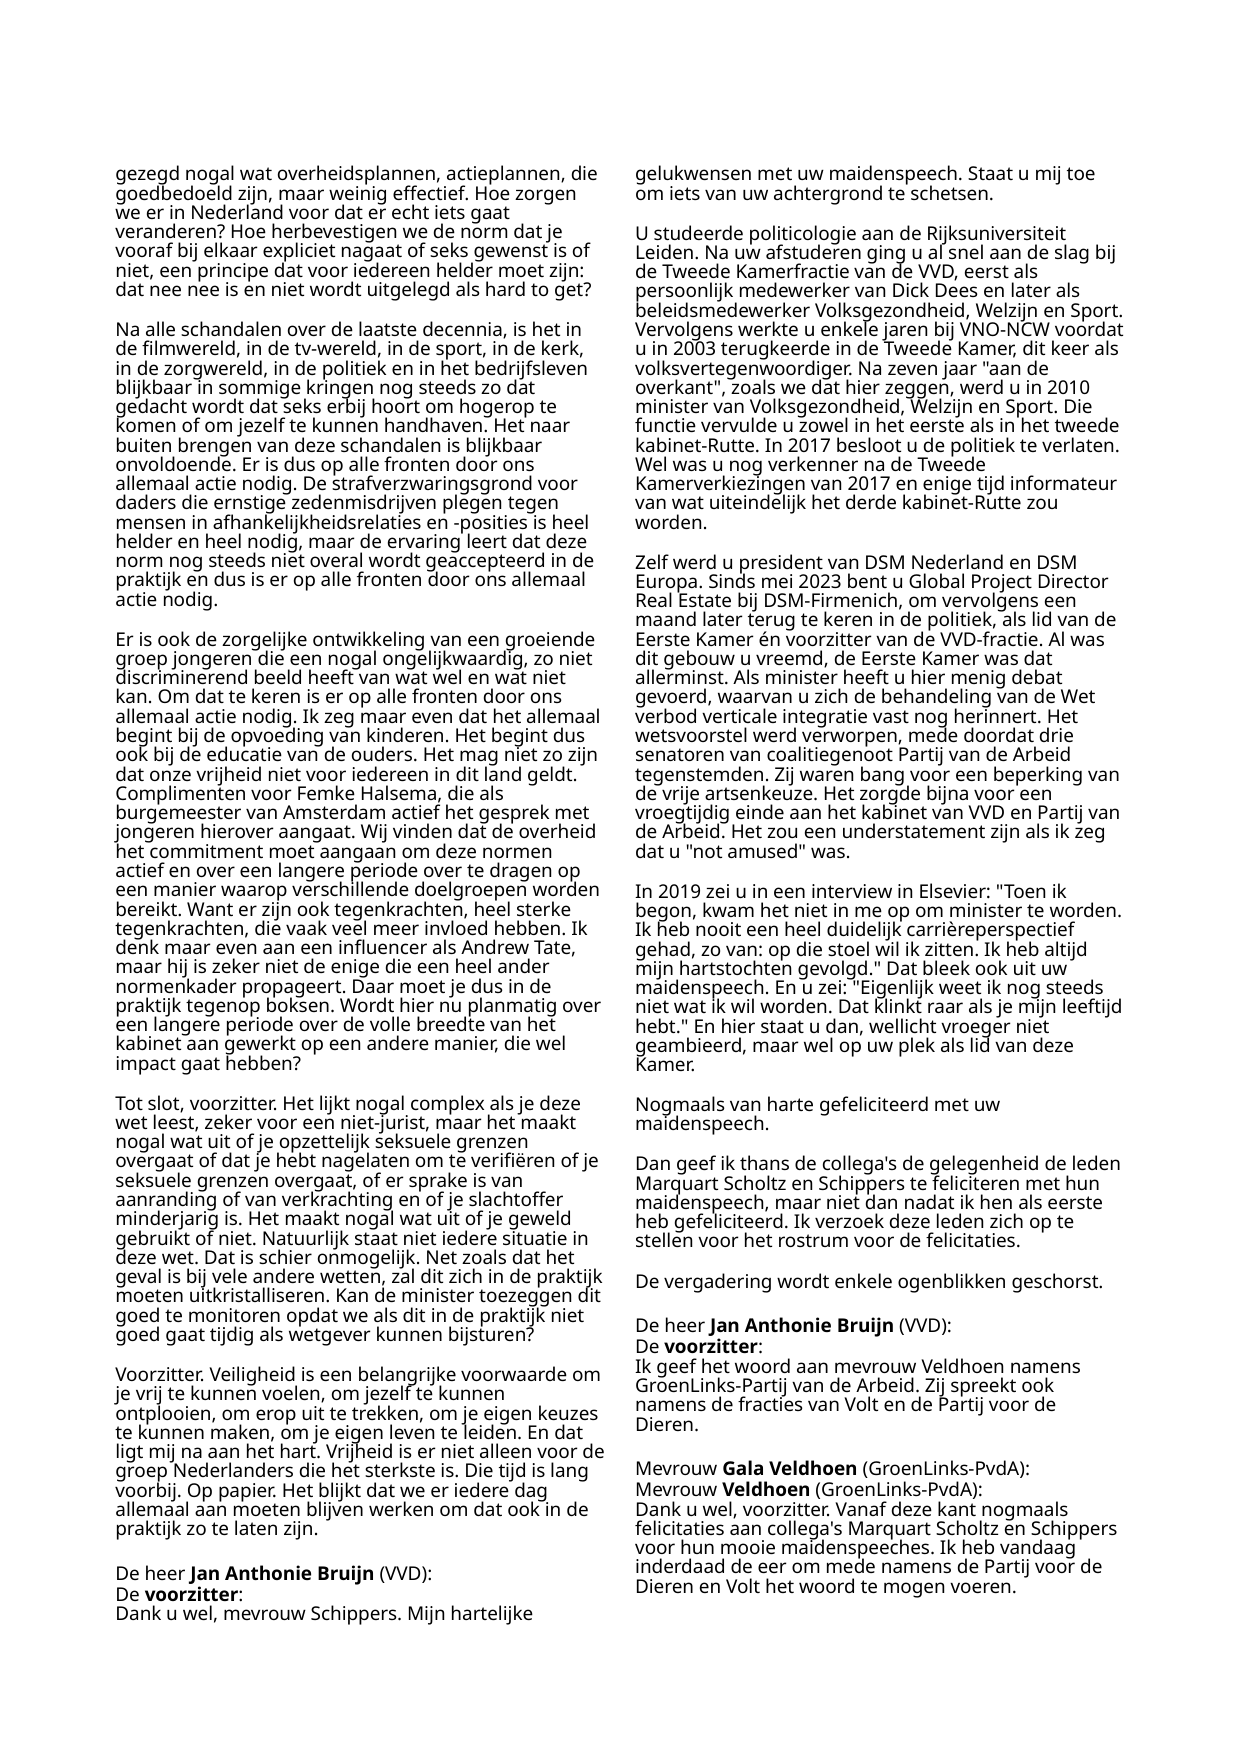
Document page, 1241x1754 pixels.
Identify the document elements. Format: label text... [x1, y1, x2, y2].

text U studeerde politicologie aan de Rijksuniversiteit Leiden. Na uw afstuderen ging u al snel aan de slag bij de Tweede Kamerfractie van de VVD, eerst als persoonlijk medewerker van Dick Dees en later als beleidsmedewerker Volksgezondheid, Welzijn en Sport. Vervolgens werkte u enkele jaren bij VNO-NCW voordat u in 2003 terugkeerde in de Tweede Kamer, dit keer als volksvertegenwoordiger. Na zeven jaar "aan de overkant", zoals we dat hier zeggen, werd u in 2010 minister van Volksgezondheid, Welzijn en Sport. Die functie vervulde u zowel in het eerste als in het tweede kabinet-Rutte. In 2017 besloot u de politiek te verlaten. Wel was u nog verkenner na de Tweede Kamerverkiezingen van 2017 en enige tijd informateur van wat uiteindelijk het derde kabinet-Rutte zou worden. [635, 224, 1125, 533]
text De voorzitter: [635, 1338, 1125, 1358]
text De voorzitter: [115, 1586, 605, 1605]
text In 2019 zei u in een interview in Elsevier: "Toen ik begon, kwam het niet in me op om minister te worden. Ik heb nooit een heel duidelijk carrièreperspectief gehad, zo van: op die stoel wil ik zitten. Ik heb altijd mijn hartstochten gevolgd." Dat bleek ook uit uw maidenspeech. En u zei: "Eigenlijk weet ik nog steeds niet wat ik wil worden. Dat klinkt raar als je mijn leeftijd hebt." En hier staat u dan, wellicht vroeger niet geambieerd, maar wel op uw plek als lid van deze Kamer. [635, 883, 1125, 1075]
text Mevrouw Veldhoen (GroenLinks-PvdA): [635, 1481, 1125, 1501]
text De vergadering wordt enkele ogenblikken geschorst. [635, 1273, 1125, 1292]
text Ik geef het woord aan mevrouw Veldhoen namens GroenLinks-Partij van de Arbeid. Zij spreekt ook namens de fracties van Volt en de Partij voor de Dieren. [635, 1358, 1125, 1435]
text De heer Jan Anthonie Bruijn (VVD): [115, 1560, 605, 1586]
text Nogmaals van harte gefeliciteerd met uw maidenspeech. [635, 1096, 1125, 1135]
text Na alle schandalen over de laatste decennia, is het in de filmwereld, in de tv-wereld, in de sport, in de kerk, in de zorgwereld, in de politiek en in het bedrijfsleven blijkbaar in sommige kringen nog steeds zo dat gedacht wordt dat seks erbij hoort om hogerop te komen of om jezelf te kunnen handhaven. Het naar buiten brengen van deze schandalen is blijkbaar onvoldoende. Er is dus op alle fronten door ons allemaal actie nodig. De strafverzwaringsgrond voor daders die ernstige zedenmisdrijven plegen tegen mensen in afhankelijkheidsrelaties en -posities is heel helder en heel nodig, maar de ervaring leert dat deze norm nog steeds niet overal wordt geaccepteerd in de praktijk en dus is er op alle fronten door ons allemaal actie nodig. [115, 321, 605, 610]
text gelukwensen met uw maidenspeech. Staat u mij toe om iets van uw achtergrond te schetsen. [635, 165, 1125, 204]
text Dank u wel, mevrouw Schippers. Mijn hartelijke [115, 1605, 605, 1624]
text De heer Jan Anthonie Bruijn (VVD): [635, 1313, 1125, 1338]
text Dank u wel, voorzitter. Vanaf deze kant nogmaals felicitaties aan collega's Marquart Scholtz en Schippers voor hun mooie maidenspeeches. Ik heb vandaag inderdaad de eer om mede namens de Partij voor de Dieren en Volt het woord te mogen voeren. [635, 1501, 1125, 1597]
text Tot slot, voorzitter. Het lijkt nogal complex als je deze wet leest, zeker voor een niet-jurist, maar het maakt nogal wat uit of je opzettelijk seksuele grenzen overgaat of dat je hebt nagelaten om te verifiëren of je seksuele grenzen overgaat, of er sprake is van aanranding of van verkrachting en of je slachtoffer minderjarig is. Het maakt nogal wat uit of je geweld gebruikt of niet. Natuurlijk staat niet iedere situatie in deze wet. Dat is schier onmogelijk. Net zoals dat het geval is bij vele andere wetten, zal dit zich in de praktijk moeten uitkristalliseren. Kan de minister toezeggen dit goed te monitoren opdat we als dit in de praktijk niet goed gaat tijdig als wetgever kunnen bijsturen? [115, 1095, 605, 1345]
text Mevrouw Gala Veldhoen (GroenLinks-PvdA): [635, 1456, 1125, 1481]
text Zelf werd u president van DSM Nederland en DSM Europa. Sinds mei 2023 bent u Global Project Director Real Estate bij DSM-Firmenich, om vervolgens een maand later terug te keren in de politiek, als lid van de Eerste Kamer én voorzitter van de VVD-fractie. Al was dit gebouw u vreemd, de Eerste Kamer was dat allerminst. Als minister heeft u hier menig debat gevoerd, waarvan u zich de behandeling van de Wet verbod verticale integratie vast nog herinnert. Het wetsvoorstel werd verworpen, mede doordat drie senatoren van coalitiegenoot Partij van de Arbeid tegenstemden. Zij waren bang voor een beperking van de vrije artsenkeuze. Het zorgde bijna voor een vroegtijdig einde aan het kabinet van VVD en Partij van de Arbeid. Het zou een understatement zijn als ik zeg dat u "not amused" was. [635, 554, 1125, 862]
text gezegd nogal wat overheidsplannen, actieplannen, die goedbedoeld zijn, maar weinig effectief. Hoe zorgen we er in Nederland voor dat er echt iets gaat veranderen? Hoe herbevestigen we de norm dat je vooraf bij elkaar expliciet nagaat of seks gewenst is of niet, een principe dat voor iedereen helder moet zijn: dat nee nee is en niet wordt uitgelegd als hard to get? [115, 165, 605, 300]
text Er is ook de zorgelijke ontwikkeling van een groeiende groep jongeren die een nogal ongelijkwaardig, zo niet discriminerend beeld heeft van wat wel en wat niet kan. Om dat te keren is er op alle fronten door ons allemaal actie nodig. Ik zeg maar even dat het allemaal begint bij de opvoeding van kinderen. Het begint dus ook bij de educatie van de ouders. Het mag niet zo zijn dat onze vrijheid niet voor iedereen in dit land geldt. Complimenten voor Femke Halsema, die als burgemeester van Amsterdam actief het gesprek met jongeren hierover aangaat. Wij vinden dat de overheid het commitment moet aangaan om deze normen actief en over een langere periode over te dragen op een manier waarop verschillende doelgroepen worden bereikt. Want er zijn ook tegenkrachten, heel sterke tegenkrachten, die vaak veel meer invloed hebben. Ik denk maar even aan een influencer als Andrew Tate, maar hij is zeker niet de enige die een heel ander normenkader propageert. Daar moet je dus in de praktijk tegenop boksen. Wordt hier nu planmatig over een langere periode over de volle breedte van het kabinet aan gewerkt op een andere manier, die wel impact gaat hebben? [115, 631, 605, 1074]
text Dan geef ik thans de collega's de gelegenheid de leden Marquart Scholtz en Schippers te feliciteren met hun maidenspeech, maar niet dan nadat ik hen als eerste heb gefeliciteerd. Ik verzoek deze leden zich op te stellen voor het rostrum voor de felicitaties. [635, 1155, 1125, 1252]
text Voorzitter. Veiligheid is een belangrijke voorwaarde om je vrij te kunnen voelen, om jezelf te kunnen ontplooien, om erop uit te trekken, om je eigen keuzes te kunnen maken, om je eigen leven te leiden. En dat ligt mij na aan het hart. Vrijheid is er niet alleen voor de groep Nederlanders die het sterkste is. Die tijd is lang voorbij. Op papier. Het blijkt dat we er iedere dag allemaal aan moeten blijven werken om dat ook in de praktijk zo te laten zijn. [115, 1366, 605, 1539]
